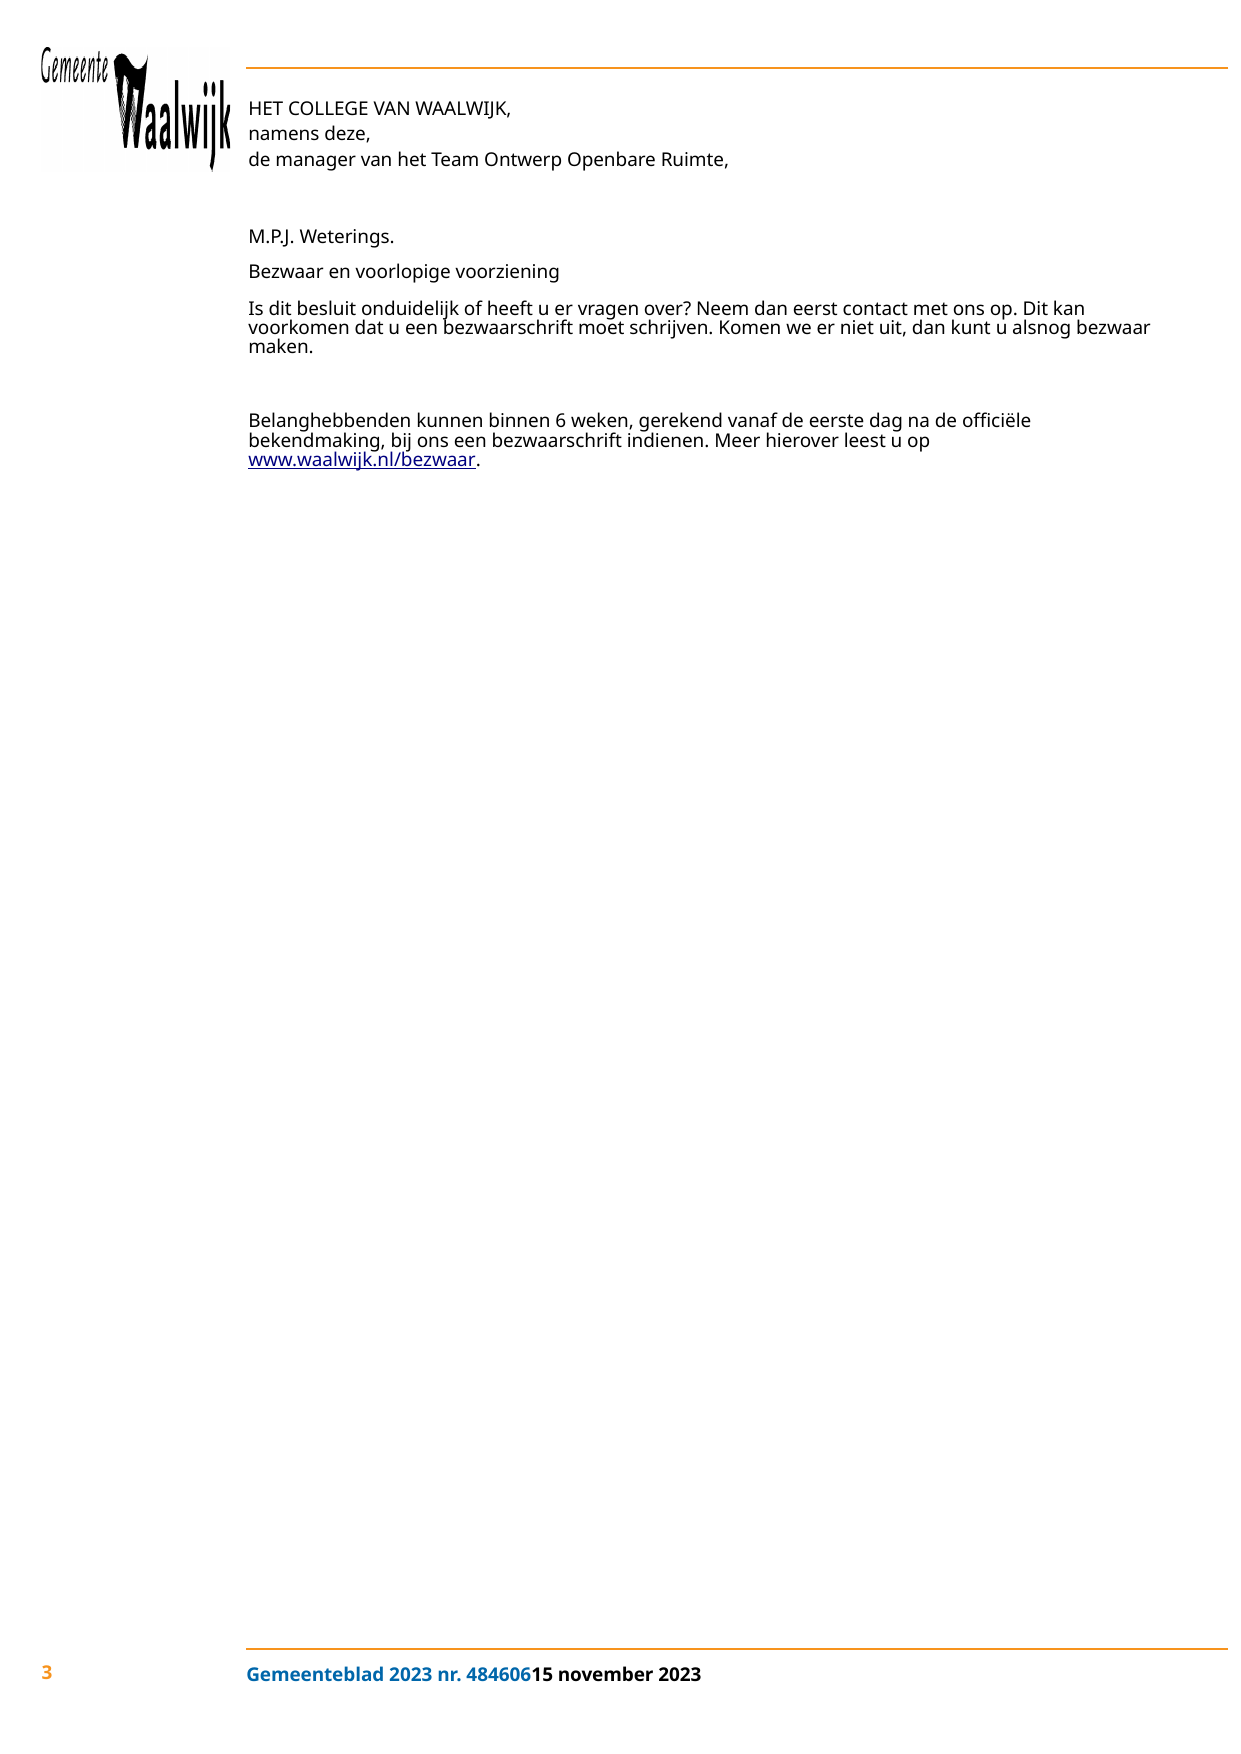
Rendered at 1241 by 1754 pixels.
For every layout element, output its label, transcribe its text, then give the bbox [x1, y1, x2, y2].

text Belanghebbenden kunnen binnen 6 weken, gerekend vanaf de eerste dag na de officiële bekendmaking, bij ons een bezwaarschrift indienen. Meer hierover leest u op www.waalwijk.nl/bezwaar. [248, 412, 1152, 470]
text HET COLLEGE VAN WAALWIJK, [248, 95, 1152, 121]
text Is dit besluit onduidelijk of heeft u er vragen over? Neem dan eerst contact met ons op. Dit kan voorkomen dat u een bezwaarschrift moet schrijven. Komen we er niet uit, dan kunt u alsnog bezwaar maken. [248, 300, 1152, 358]
text Bezwaar en voorlopige voorziening [248, 263, 1152, 282]
text M.P.J. Weterings. [248, 223, 1152, 249]
text namens deze, [248, 121, 1152, 146]
picture [41, 47, 231, 172]
text de manager van het Team Ontwerp Openbare Ruimte, [248, 146, 1152, 172]
